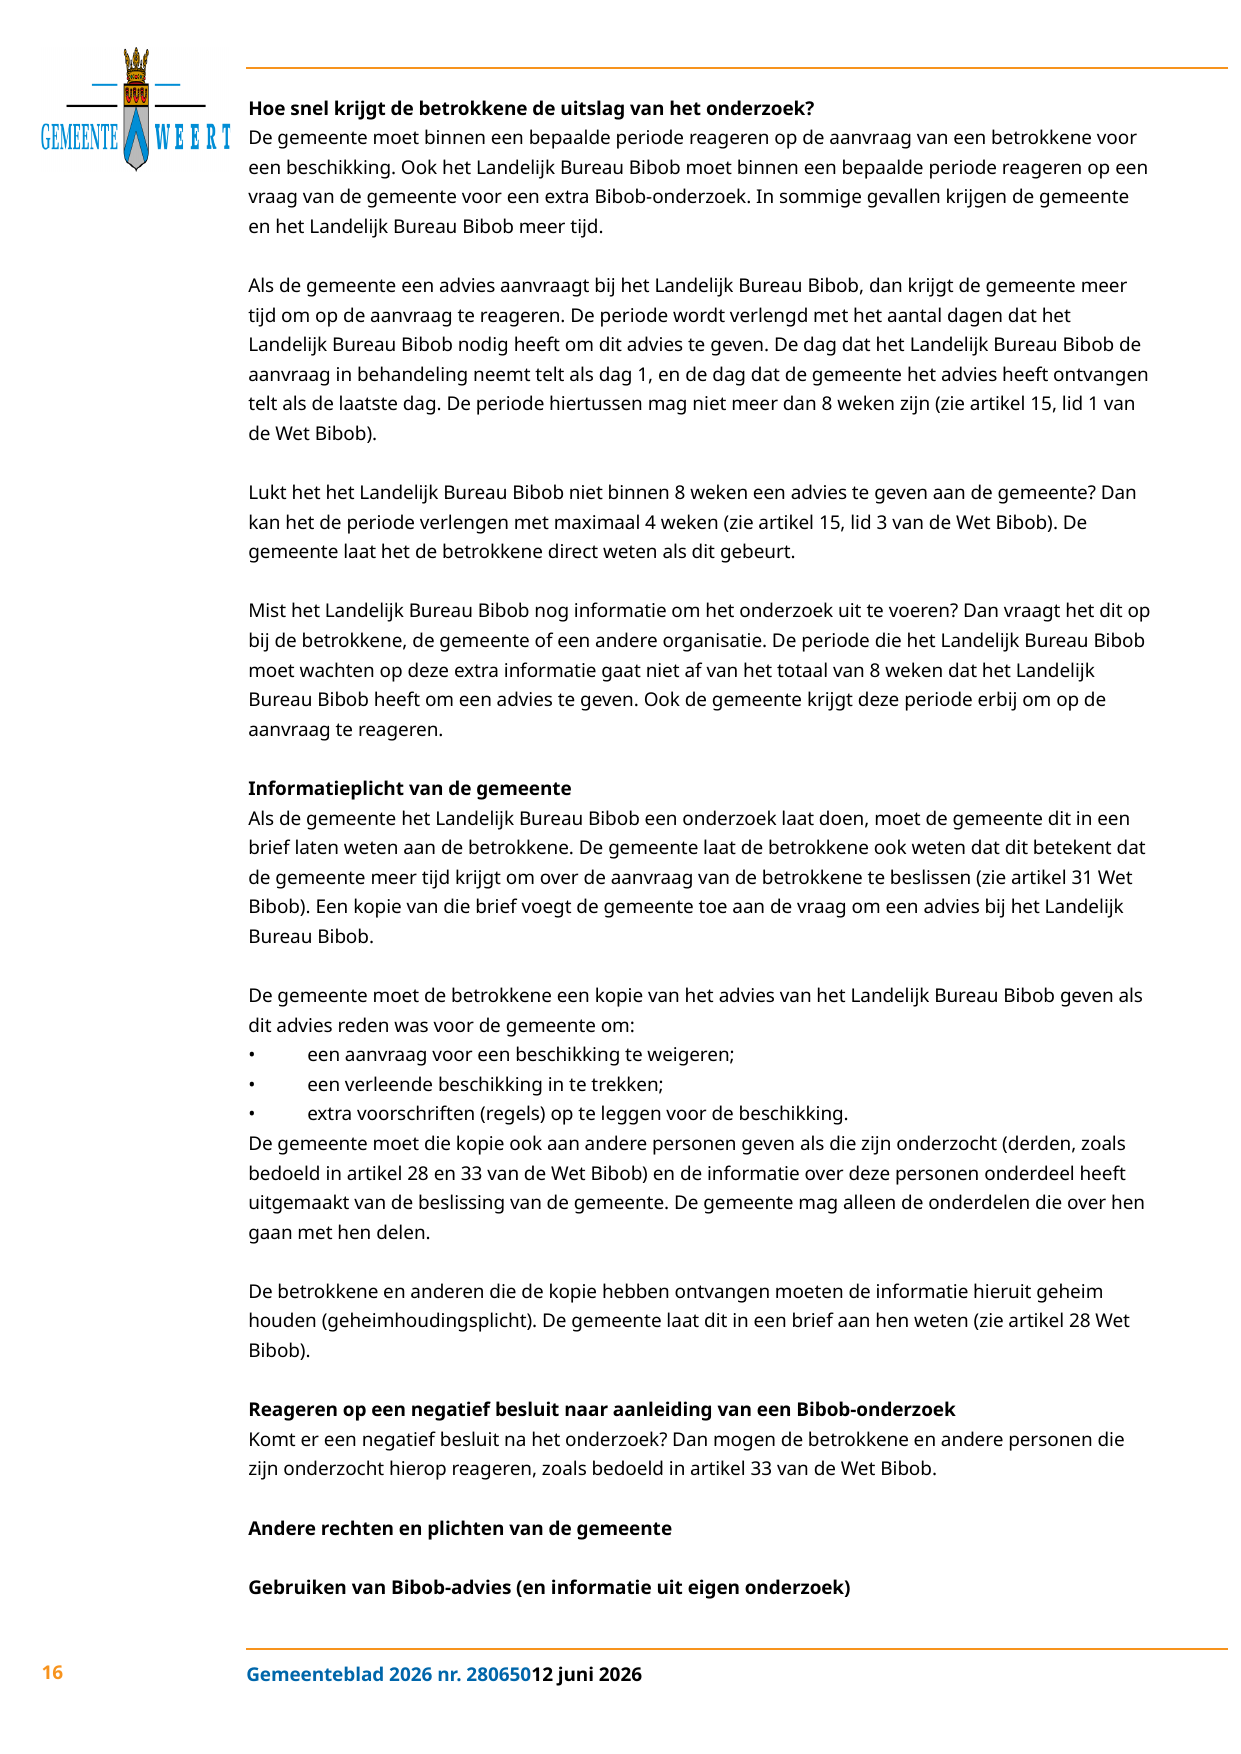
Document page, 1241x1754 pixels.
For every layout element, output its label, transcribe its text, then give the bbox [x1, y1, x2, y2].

text Als de gemeente het Landelijk Bureau Bibob een onderzoek laat doen, moet de gemeente dit in een brief laten weten aan de betrokkene. De gemeente laat de betrokkene ook weten dat dit betekent dat de gemeente meer tijd krijgt om over de aanvraag van de betrokkene te beslissen (zie artikel 31 Wet Bibob). Een kopie van die brief voegt de gemeente toe aan de vraag om een advies bij het Landelijk Bureau Bibob. [248, 805, 1152, 949]
list een verleende beschikking in te trekken; [248, 1071, 1152, 1097]
text De gemeente moet binnen een bepaalde periode reageren op de aanvraag van een betrokkene voor een beschikking. Ook het Landelijk Bureau Bibob moet binnen een bepaalde periode reageren op een vraag van de gemeente voor een extra Bibob-onderzoek. In sommige gevallen krijgen de gemeente en het Landelijk Bureau Bibob meer tijd. [248, 124, 1152, 239]
text De gemeente moet die kopie ook aan andere personen geven als die zijn onderzocht (derden, zoals bedoeld in artikel 28 en 33 van de Wet Bibob) en de informatie over deze personen onderdeel heeft uitgemaakt van de beslissing van de gemeente. De gemeente mag alleen de onderdelen die over hen gaan met hen delen. [248, 1130, 1152, 1245]
text Reageren op een negatief besluit naar aanleiding van een Bibob-onderzoek [248, 1396, 1152, 1422]
text Informatieplicht van de gemeente [248, 775, 1152, 801]
text Gebruiken van Bibob-advies (en informatie uit eigen onderzoek) [248, 1574, 1152, 1600]
text Hoe snel krijgt de betrokkene de uitslag van het onderzoek? [248, 95, 1152, 121]
list extra voorschriften (regels) op te leggen voor de beschikking. [248, 1101, 1152, 1126]
text Als de gemeente een advies aanvraagt bij het Landelijk Bureau Bibob, dan krijgt de gemeente meer tijd om op de aanvraag te reageren. De periode wordt verlengd met het aantal dagen dat het Landelijk Bureau Bibob nodig heeft om dit advies te geven. De dag dat het Landelijk Bureau Bibob de aanvraag in behandeling neemt telt als dag 1, en de dag dat de gemeente het advies heeft ontvangen telt als de laatste dag. De periode hiertussen mag niet meer dan 8 weken zijn (zie artikel 15, lid 1 van de Wet Bibob). [248, 272, 1152, 446]
text Komt er een negatief besluit na het onderzoek? Dan mogen de betrokkene en andere personen die zijn onderzocht hierop reageren, zoals bedoeld in artikel 33 van de Wet Bibob. [248, 1426, 1152, 1481]
list een aanvraag voor een beschikking te weigeren; [248, 1041, 1152, 1067]
text Lukt het het Landelijk Bureau Bibob niet binnen 8 weken een advies te geven aan de gemeente? Dan kan het de periode verlengen met maximaal 4 weken (zie artikel 15, lid 3 van de Wet Bibob). De gemeente laat het de betrokkene direct weten als dit gebeurt. [248, 479, 1152, 564]
picture [41, 47, 231, 172]
text De gemeente moet de betrokkene een kopie van het advies van het Landelijk Bureau Bibob geven als dit advies reden was voor de gemeente om: [248, 982, 1152, 1038]
text De betrokkene en anderen die de kopie hebben ontvangen moeten de informatie hieruit geheim houden (geheimhoudingsplicht). De gemeente laat dit in een brief aan hen weten (zie artikel 28 Wet Bibob). [248, 1278, 1152, 1363]
text Andere rechten en plichten van de gemeente [248, 1515, 1152, 1541]
text Mist het Landelijk Bureau Bibob nog informatie om het onderzoek uit te voeren? Dan vraagt het dit op bij de betrokkene, de gemeente of een andere organisatie. De periode die het Landelijk Bureau Bibob moet wachten op deze extra informatie gaat niet af van het totaal van 8 weken dat het Landelijk Bureau Bibob heeft om een advies te geven. Ook de gemeente krijgt deze periode erbij om op de aanvraag te reageren. [248, 598, 1152, 742]
